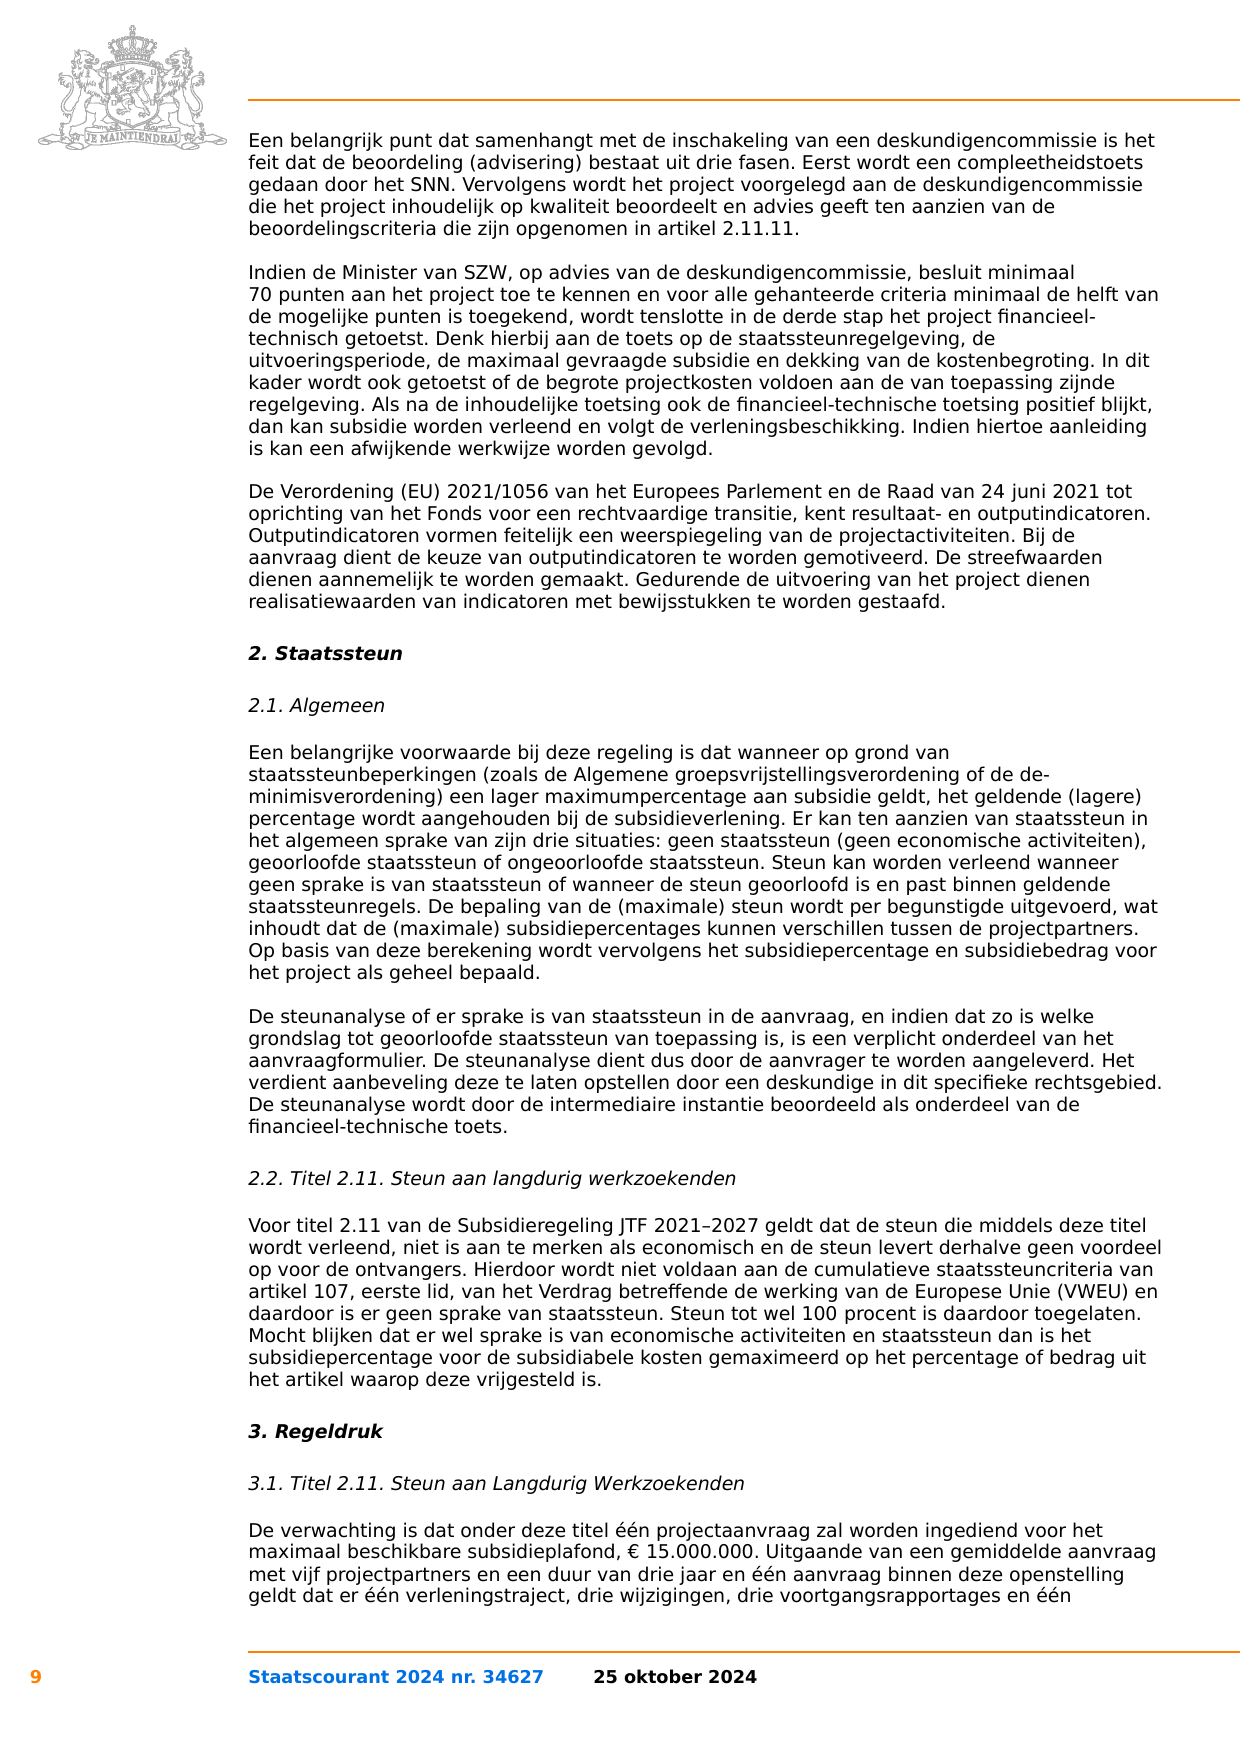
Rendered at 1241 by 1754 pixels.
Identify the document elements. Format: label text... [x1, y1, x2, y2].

text Een belangrijk punt dat samenhangt met de inschakeling van een deskundigencommissie is het feit dat de beoordeling (advisering) bestaat uit drie fasen. Eerst wordt een compleetheidstoets gedaan door het SNN. Vervolgens wordt het project voorgelegd aan de deskundigencommissie die het project inhoudelijk op kwaliteit beoordeelt en advies geeft ten aanzien van de beoordelingscriteria die zijn opgenomen in artikel 2.11.11. [248, 130, 1163, 240]
subtitle 2.1. Algemeen [248, 695, 1163, 717]
subtitle 3. Regeldruk [248, 1421, 1163, 1442]
text Indien de Minister van SZW, op advies van de deskundigencommissie, besluit minimaal 70 punten aan het project toe te kennen en voor alle gehanteerde criteria minimaal de helft van de mogelijke punten is toegekend, wordt tenslotte in de derde stap het project financieel-technisch getoetst. Denk hierbij aan de toets op de staatssteunregelgeving, de uitvoeringsperiode, de maximaal gevraagde subsidie en dekking van de kostenbegroting. In dit kader wordt ook getoetst of de begrote projectkosten voldoen aan de van toepassing zijnde regelgeving. Als na de inhoudelijke toetsing ook de financieel-technische toetsing positief blijkt, dan kan subsidie worden verleend en volgt de verleningsbeschikking. Indien hiertoe aanleiding is kan een afwijkende werkwijze worden gevolgd. [248, 262, 1163, 459]
text Een belangrijke voorwaarde bij deze regeling is dat wanneer op grond van staatssteunbeperkingen (zoals de Algemene groepsvrijstellingsverordening of de de-minimisverordening) een lager maximumpercentage aan subsidie geldt, het geldende (lagere) percentage wordt aangehouden bij de subsidieverlening. Er kan ten aanzien van staatssteun in het algemeen sprake van zijn drie situaties: geen staatssteun (geen economische activiteiten), geoorloofde staatssteun of ongeoorloofde staatssteun. Steun kan worden verleend wanneer geen sprake is van staatssteun of wanneer de steun geoorloofd is en past binnen geldende staatssteunregels. De bepaling van de (maximale) steun wordt per begunstigde uitgevoerd, wat inhoudt dat de (maximale) subsidiepercentages kunnen verschillen tussen de projectpartners. Op basis van deze berekening wordt vervolgens het subsidiepercentage en subsidiebedrag voor het project als geheel bepaald. [248, 742, 1163, 984]
text Voor titel 2.11 van de Subsidieregeling JTF 2021–2027 geldt dat de steun die middels deze titel wordt verleend, niet is aan te merken als economisch en de steun levert derhalve geen voordeel op voor de ontvangers. Hierdoor wordt niet voldaan aan de cumulatieve staatssteuncriteria van artikel 107, eerste lid, van het Verdrag betreffende de werking van de Europese Unie (VWEU) en daardoor is er geen sprake van staatssteun. Steun tot wel 100 procent is daardoor toegelaten. Mocht blijken dat er wel sprake is van economische activiteiten en staatssteun dan is het subsidiepercentage voor de subsidiabele kosten gemaximeerd op het percentage of bedrag uit het artikel waarop deze vrijgesteld is. [248, 1215, 1163, 1391]
text De verwachting is dat onder deze titel één projectaanvraag zal worden ingediend voor het maximaal beschikbare subsidieplafond, € 15.000.000. Uitgaande van een gemiddelde aanvraag met vijf projectpartners en een duur van drie jaar en één aanvraag binnen deze openstelling geldt dat er één verleningstraject, drie wijzigingen, drie voortgangsrapportages en één [248, 1519, 1163, 1607]
subtitle 2. Staatssteun [248, 643, 1163, 665]
subtitle 2.2. Titel 2.11. Steun aan langdurig werkzoekenden [248, 1168, 1163, 1190]
text De Verordening (EU) 2021/1056 van het Europees Parlement en de Raad van 24 juni 2021 tot oprichting van het Fonds voor een rechtvaardige transitie, kent resultaat- en outputindicatoren. Outputindicatoren vormen feitelijk een weerspiegeling van de projectactiviteiten. Bij de aanvraag dient de keuze van outputindicatoren te worden gemotiveerd. De streefwaarden dienen aannemelijk te worden gemaakt. Gedurende de uitvoering van het project dienen realisatiewaarden van indicatoren met bewijsstukken te worden gestaafd. [248, 481, 1163, 613]
subtitle 3.1. Titel 2.11. Steun aan Langdurig Werkzoekenden [248, 1472, 1163, 1494]
picture [38, 25, 227, 150]
text De steunanalyse of er sprake is van staatssteun in de aanvraag, en indien dat zo is welke grondslag tot geoorloofde staatssteun van toepassing is, is een verplicht onderdeel van het aanvraagformulier. De steunanalyse dient dus door de aanvrager te worden aangeleverd. Het verdient aanbeveling deze te laten opstellen door een deskundige in dit specifieke rechtsgebied. De steunanalyse wordt door de intermediaire instantie beoordeeld als onderdeel van de financieel-technische toets. [248, 1006, 1163, 1138]
